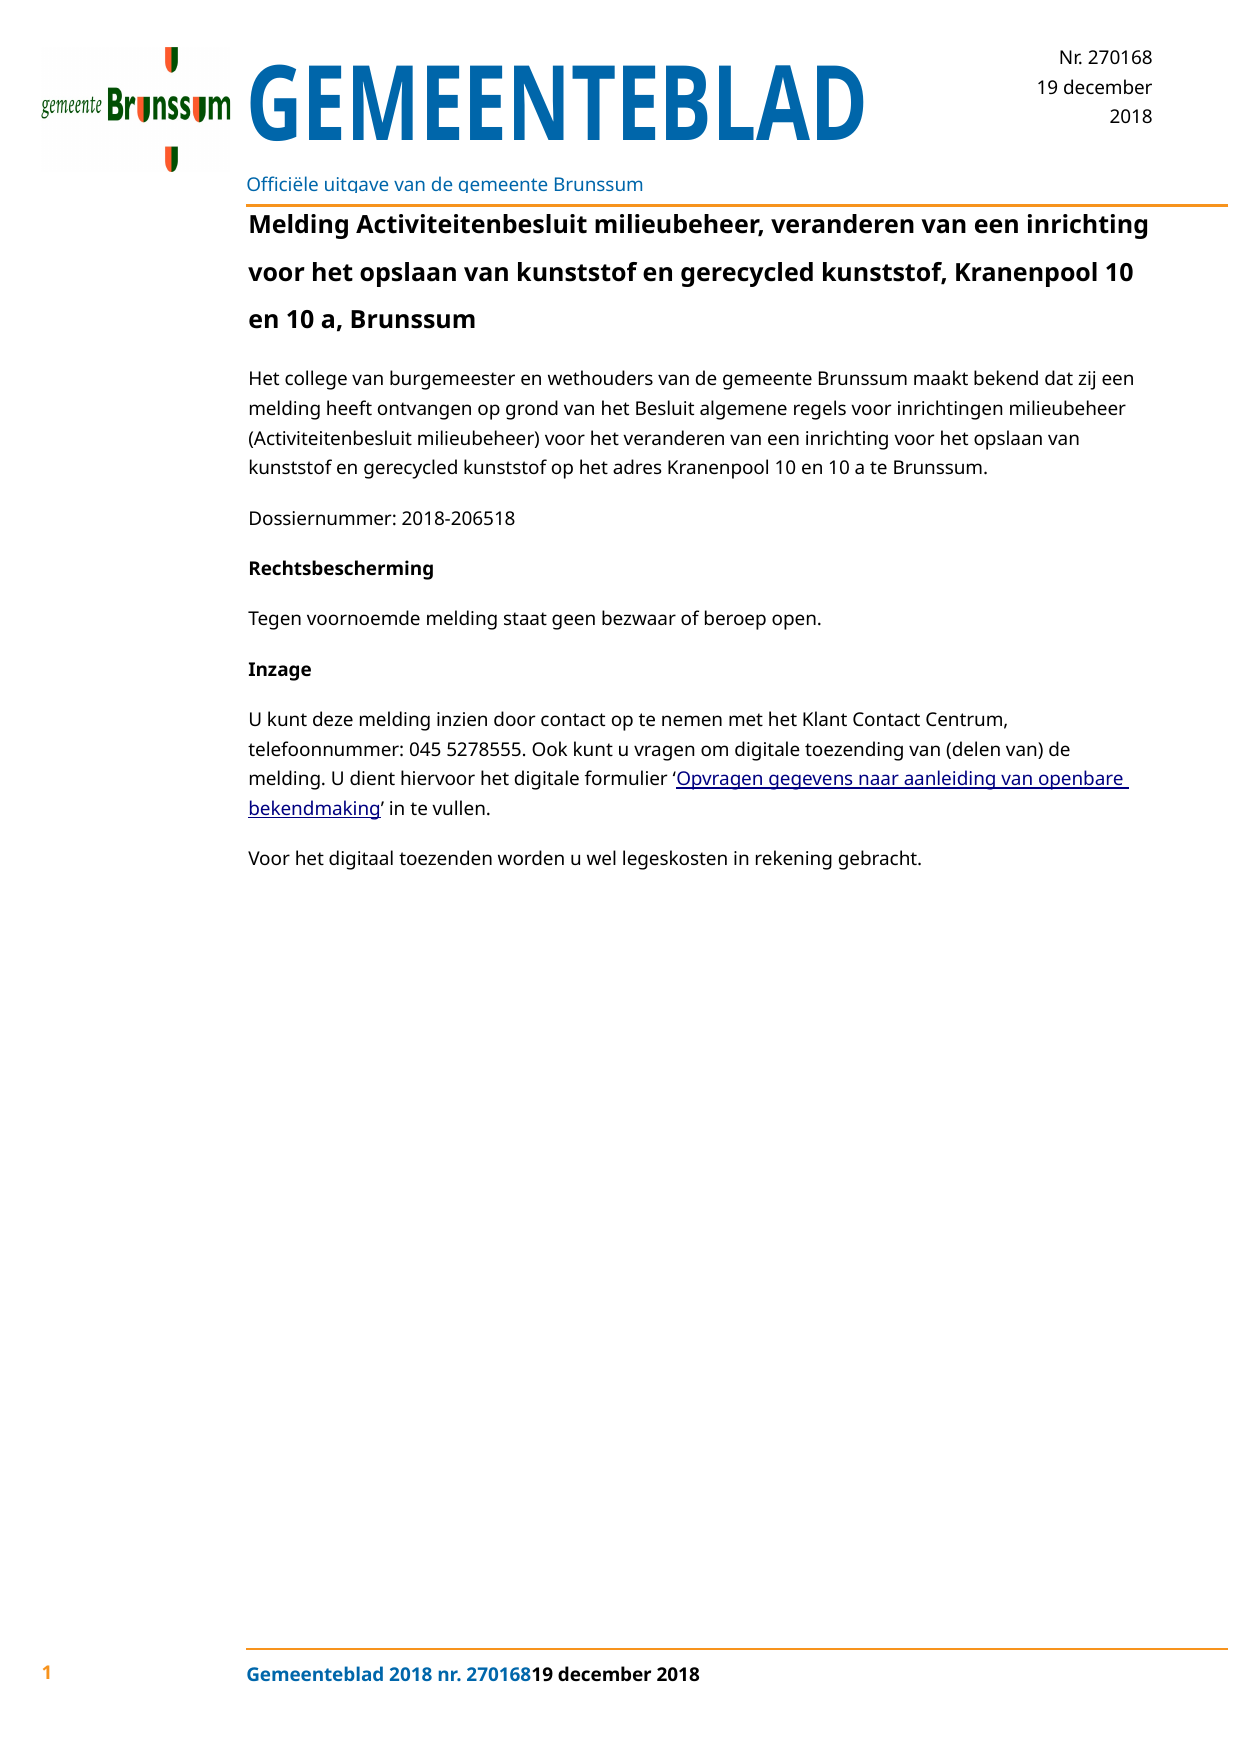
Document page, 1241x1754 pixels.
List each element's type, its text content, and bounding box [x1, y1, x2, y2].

text Tegen voornoemde melding staat geen bezwaar of beroep open. [248, 606, 1152, 631]
picture [41, 47, 231, 172]
text Dossiernummer: 2018-206518 [248, 505, 1152, 530]
text U kunt deze melding inzien door contact op te nemen met het Klant Contact Centrum, telefoonnummer: 045 5278555. Ook kunt u vragen om digitale toezending van (delen van) de melding. U dient hiervoor het digitale formulier ‘Opvragen gegevens naar aanleiding van openbare bekendmaking’ in te vullen. [248, 706, 1152, 821]
text Melding Activiteitenbesluit milieubeheer, veranderen van een inrichting voor het opslaan van kunststof en gerecycled kunststof, Kranenpool 10 en 10 a, Brunssum [248, 207, 1152, 336]
text Het college van burgemeester en wethouders van de gemeente Brunssum maakt bekend dat zij een melding heeft ontvangen op grond van het Besluit algemene regels voor inrichtingen milieubeheer (Activiteitenbesluit milieubeheer) voor het veranderen van een inrichting voor het opslaan van kunststof en gerecycled kunststof op het adres Kranenpool 10 en 10 a te Brunssum. [248, 366, 1152, 480]
text Rechtsbescherming [248, 555, 1152, 581]
text Inzage [248, 656, 1152, 682]
text Voor het digitaal toezenden worden u wel legeskosten in rekening gebracht. [248, 846, 1152, 871]
